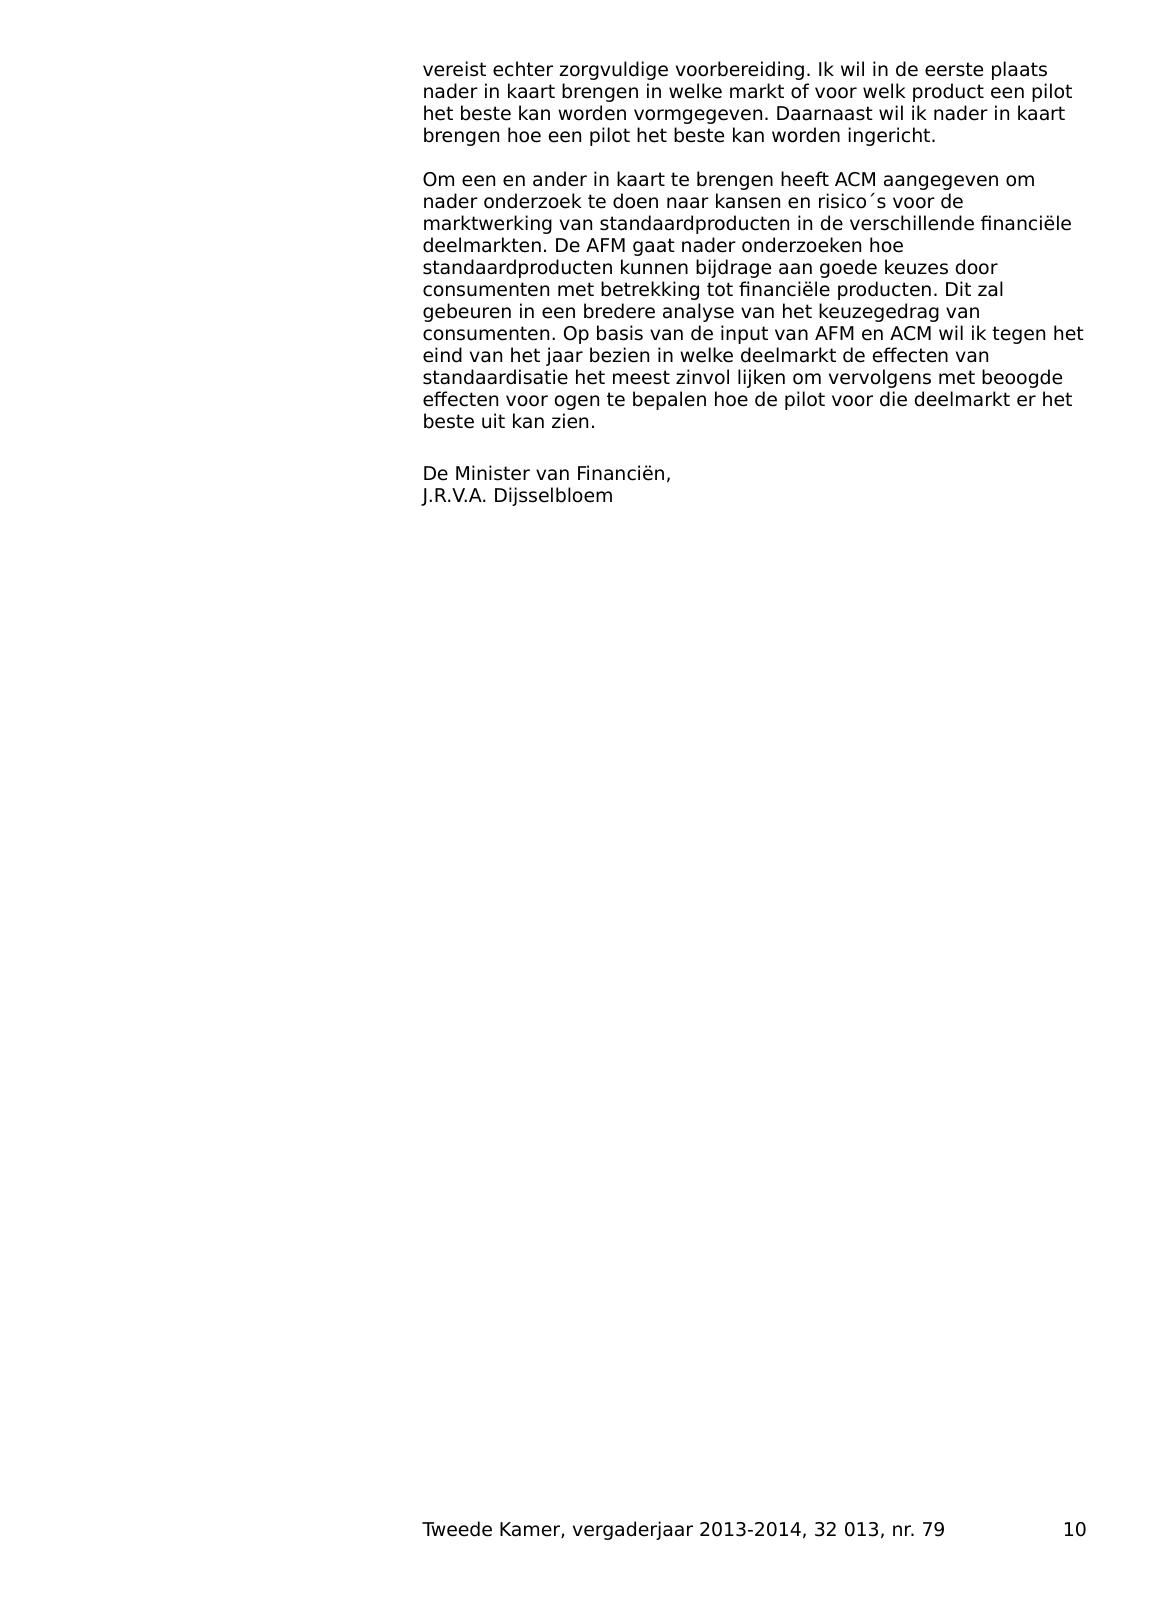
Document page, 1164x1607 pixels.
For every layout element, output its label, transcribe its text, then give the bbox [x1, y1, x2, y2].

text De Minister van Financiën, J.R.V.A. Dijsselbloem [422, 463, 1087, 507]
text vereist echter zorgvuldige voorbereiding. Ik wil in de eerste plaats nader in kaart brengen in welke markt of voor welk product een pilot het beste kan worden vormgegeven. Daarnaast wil ik nader in kaart brengen hoe een pilot het beste kan worden ingericht. [422, 59, 1087, 147]
text Om een en ander in kaart te brengen heeft ACM aangegeven om nader onderzoek te doen naar kansen en risico´s voor de marktwerking van standaardproducten in de verschillende financiële deelmarkten. De AFM gaat nader onderzoeken hoe standaardproducten kunnen bijdrage aan goede keuzes door consumenten met betrekking tot financiële producten. Dit zal gebeuren in een bredere analyse van het keuzegedrag van consumenten. Op basis van de input van AFM en ACM wil ik tegen het eind van het jaar bezien in welke deelmarkt de effecten van standaardisatie het meest zinvol lijken om vervolgens met beoogde effecten voor ogen te bepalen hoe de pilot voor die deelmarkt er het beste uit kan zien. [422, 169, 1087, 433]
